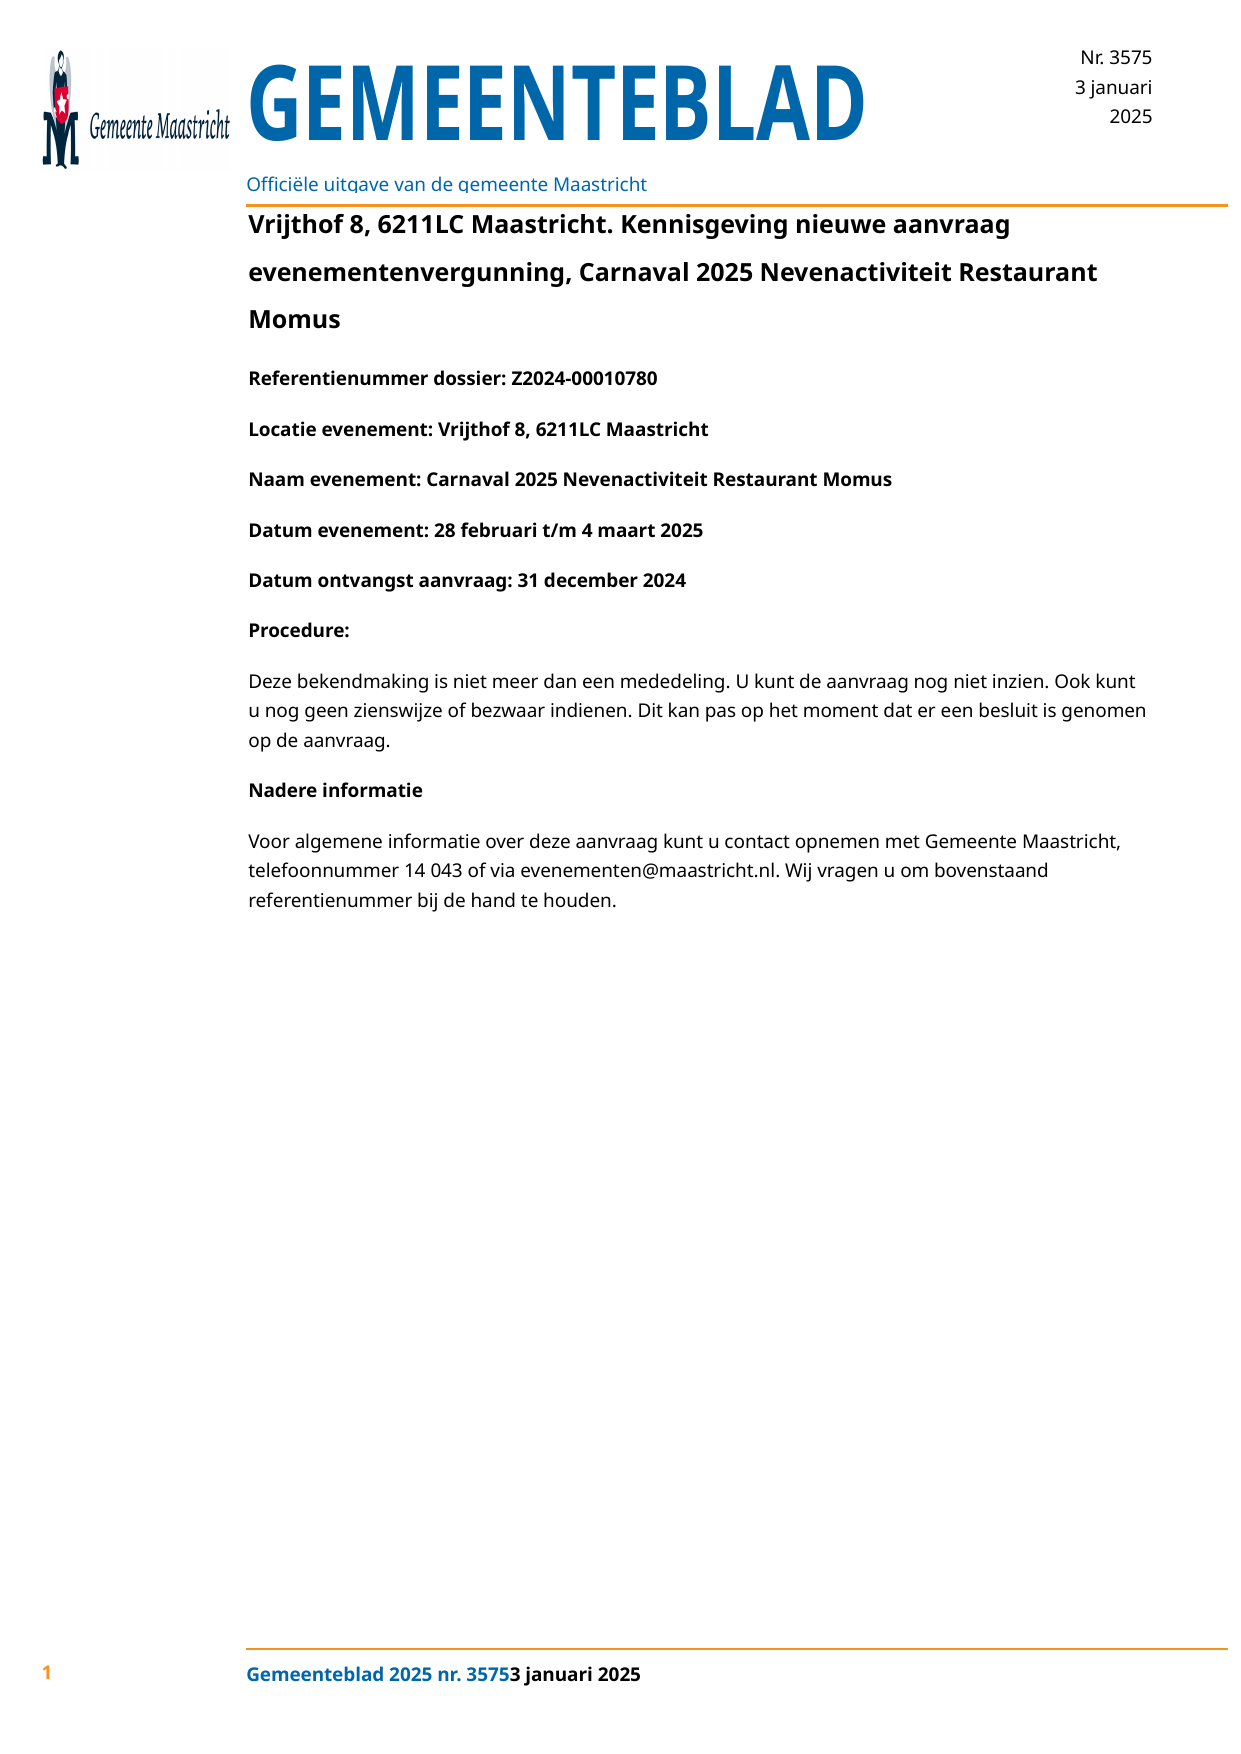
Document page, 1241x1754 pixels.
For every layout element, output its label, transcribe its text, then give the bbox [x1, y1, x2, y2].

text Locatie evenement: Vrijthof 8, 6211LC Maastricht [248, 416, 1152, 442]
text Nadere informatie [248, 778, 1152, 803]
text Deze bekendmaking is niet meer dan een mededeling. U kunt de aanvraag nog niet inzien. Ook kunt u nog geen zienswijze of bezwaar indienen. Dit kan pas op het moment dat er een besluit is genomen op de aanvraag. [248, 668, 1152, 753]
text Vrijthof 8, 6211LC Maastricht. Kennisgeving nieuwe aanvraag evenementenvergunning, Carnaval 2025 Nevenactiviteit Restaurant Momus [248, 207, 1152, 336]
text Voor algemene informatie over deze aanvraag kunt u contact opnemen met Gemeente Maastricht, telefoonnummer 14 043 of via evenementen@maastricht.nl. Wij vragen u om bovenstaand referentienummer bij de hand te houden. [248, 828, 1152, 913]
picture [41, 47, 231, 172]
text Naam evenement: Carnaval 2025 Nevenactiviteit Restaurant Momus [248, 466, 1152, 492]
text Referentienummer dossier: Z2024-00010780 [248, 366, 1152, 391]
text Datum evenement: 28 februari t/m 4 maart 2025 [248, 517, 1152, 542]
text Datum ontvangst aanvraag: 31 december 2024 [248, 567, 1152, 593]
text Procedure: [248, 618, 1152, 643]
